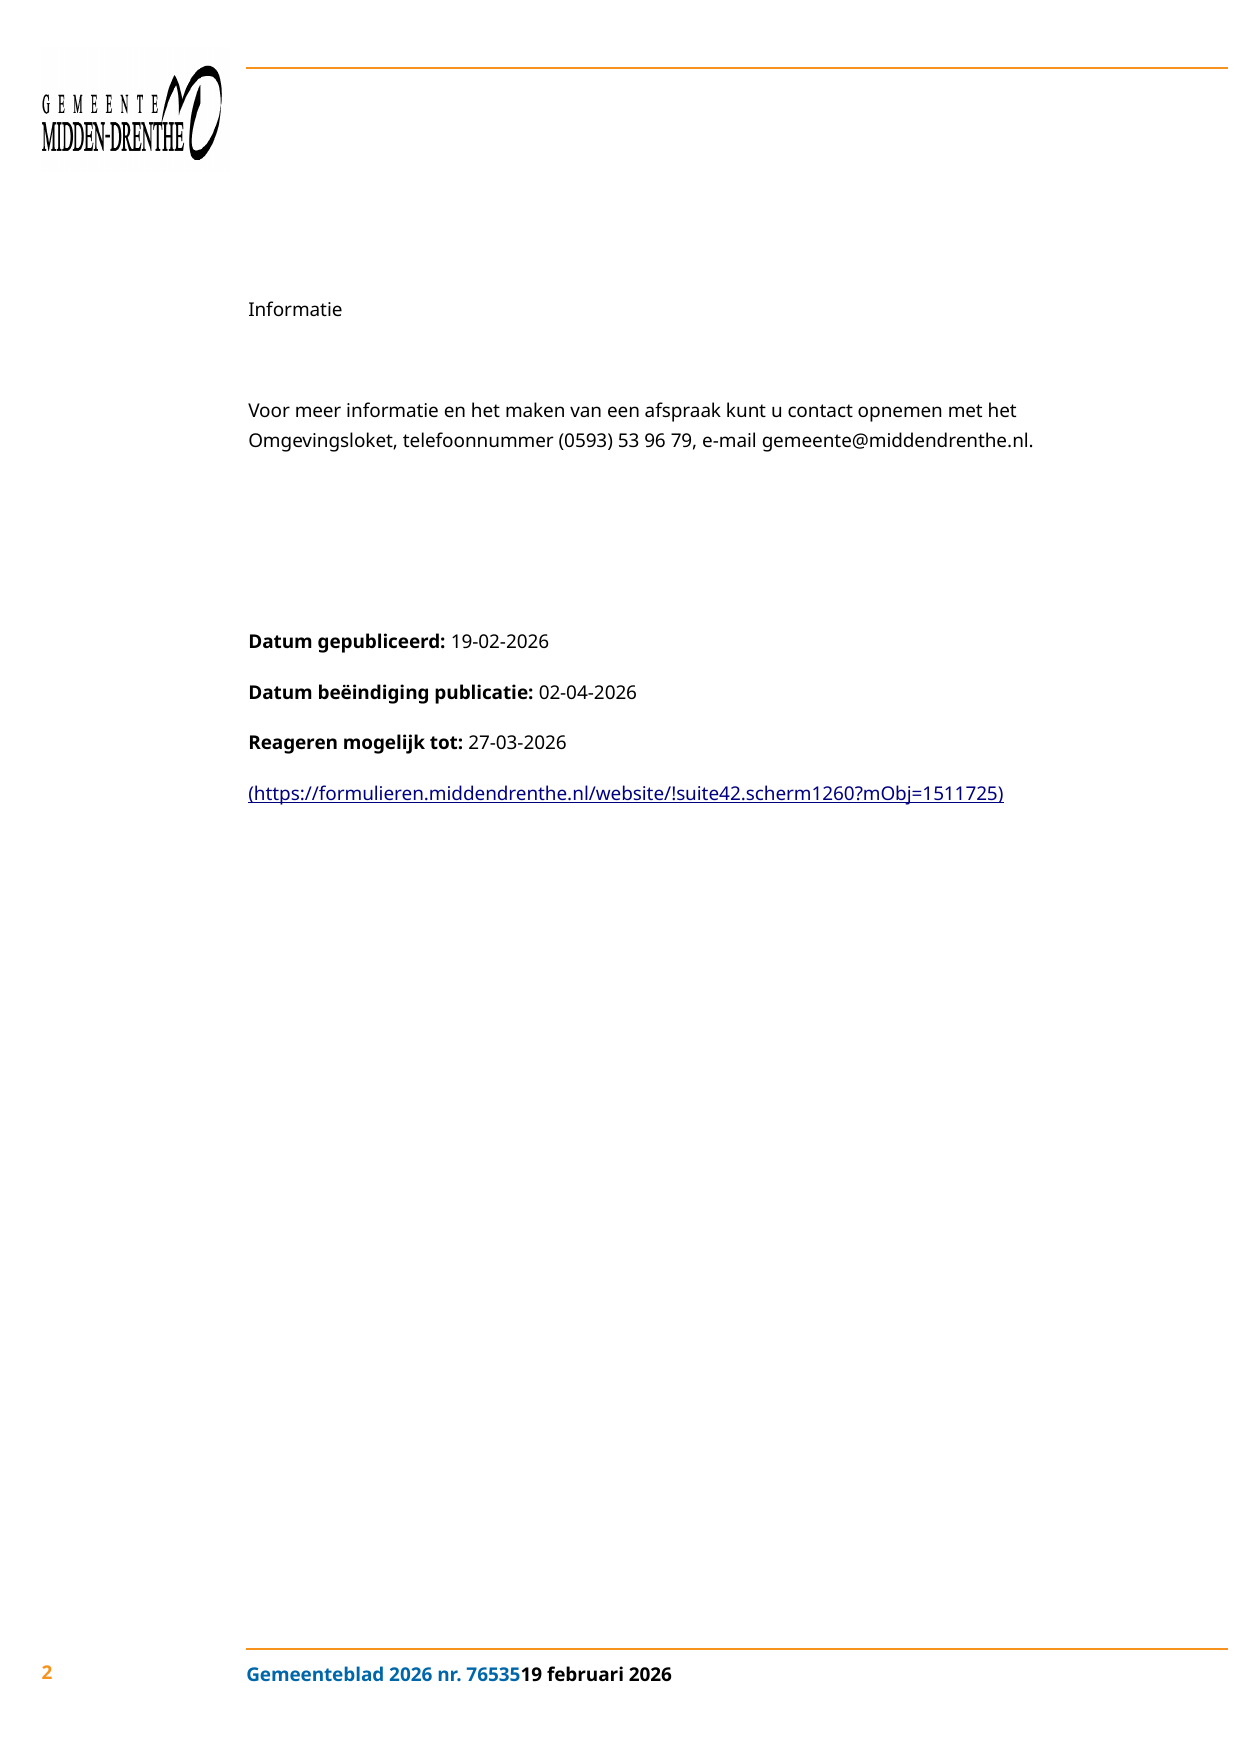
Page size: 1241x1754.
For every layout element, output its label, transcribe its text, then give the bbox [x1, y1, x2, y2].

text (https://formulieren.middendrenthe.nl/website/!suite42.scherm1260?mObj=1511725) [248, 780, 1152, 806]
text Datum beëindiging publicatie: 02-04-2026 [248, 679, 1152, 705]
text Informatie [248, 296, 1152, 322]
text Voor meer informatie en het maken van een afspraak kunt u contact opnemen met het Omgevingsloket, telefoonnummer (0593) 53 96 79, e-mail gemeente@middendrenthe.nl. [248, 397, 1152, 453]
picture [41, 47, 231, 172]
text Datum gepubliceerd: 19-02-2026 [248, 628, 1152, 654]
text Reageren mogelijk tot: 27-03-2026 [248, 729, 1152, 755]
